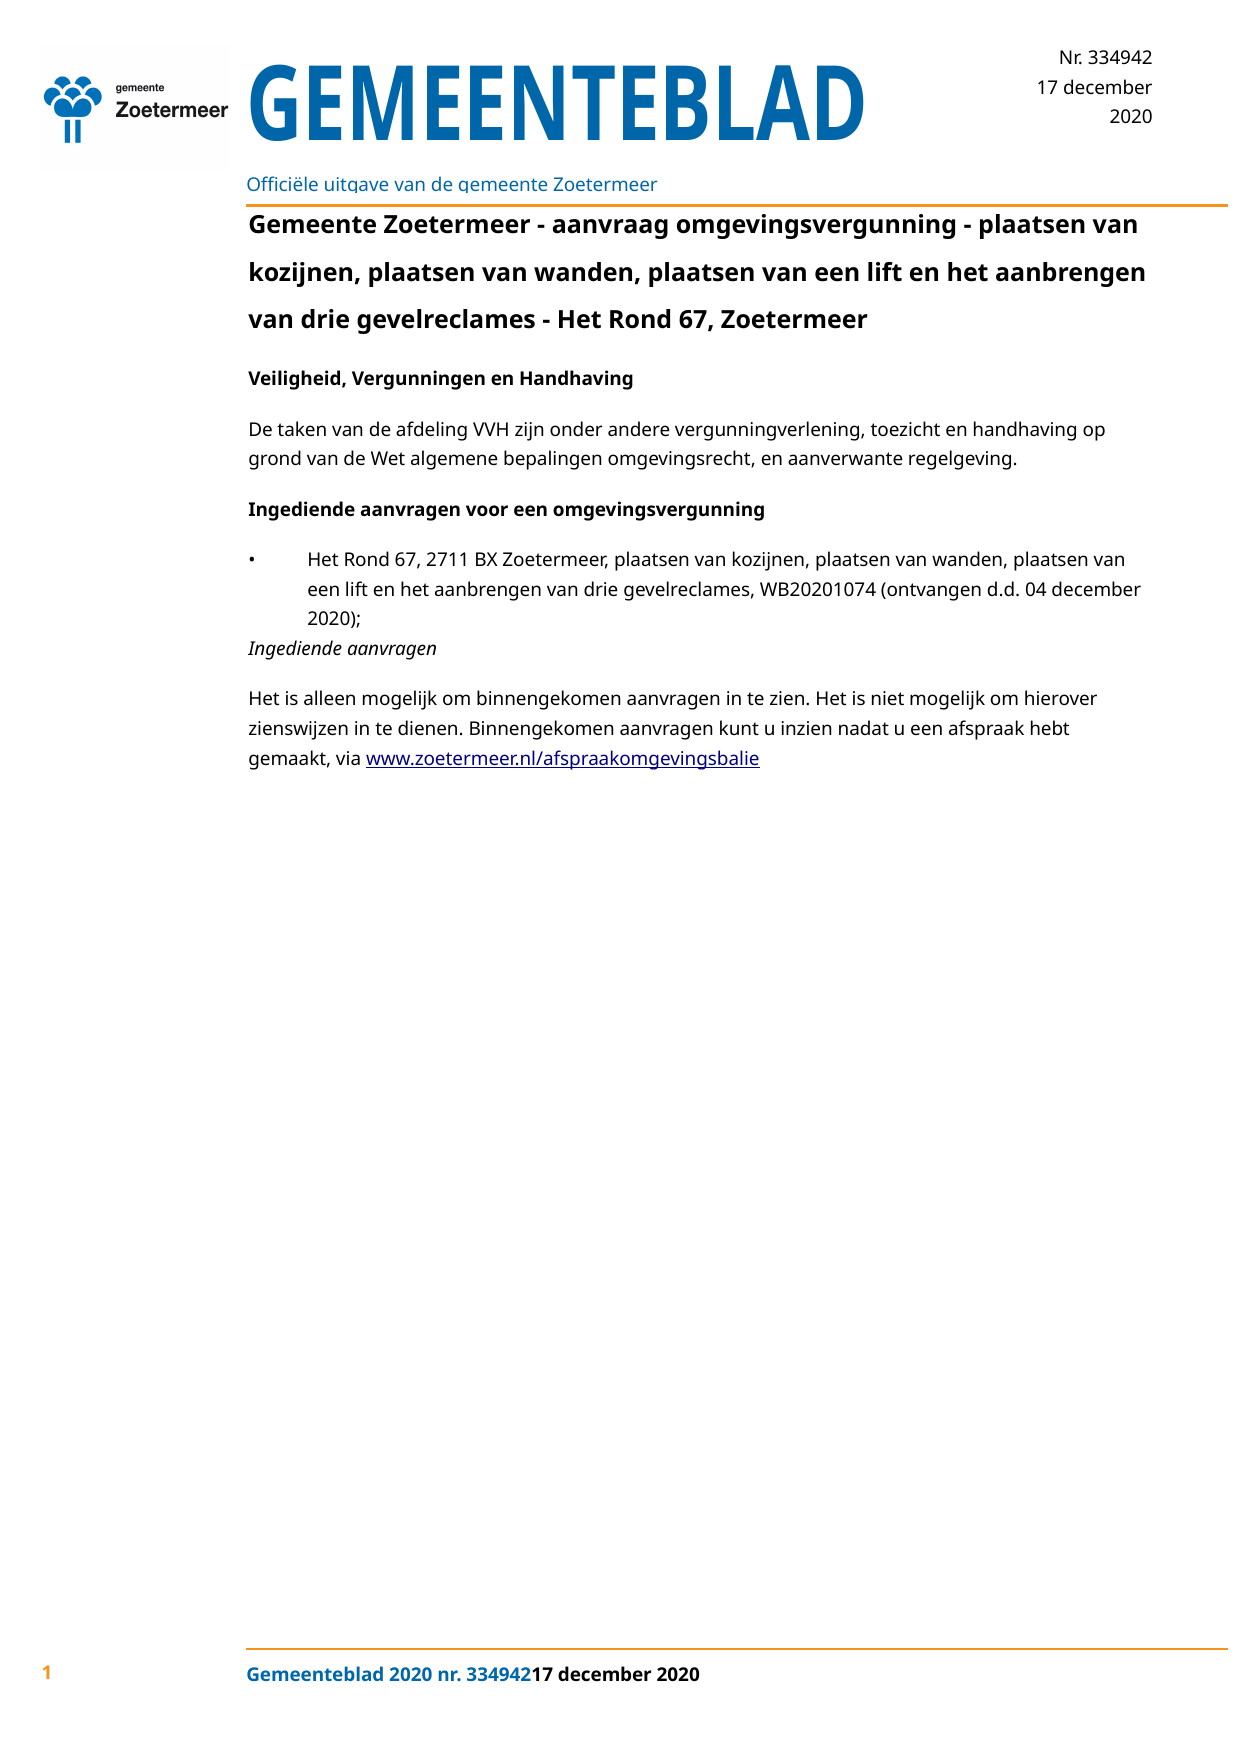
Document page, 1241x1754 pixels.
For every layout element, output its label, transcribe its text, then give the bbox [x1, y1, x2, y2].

text Ingediende aanvragen [248, 635, 1152, 661]
text Gemeente Zoetermeer - aanvraag omgevingsvergunning - plaatsen van kozijnen, plaatsen van wanden, plaatsen van een lift en het aanbrengen van drie gevelreclames - Het Rond 67, Zoetermeer [248, 207, 1152, 336]
picture [41, 47, 231, 172]
text De taken van de afdeling VVH zijn onder andere vergunningverlening, toezicht en handhaving op grond van de Wet algemene bepalingen omgevingsrecht, en aanverwante regelgeving. [248, 416, 1152, 471]
list Het Rond 67, 2711 BX Zoetermeer, plaatsen van kozijnen, plaatsen van wanden, plaatsen van een lift en het aanbrengen van drie gevelreclames, WB20201074 (ontvangen d.d. 04 december 2020); [248, 546, 1152, 631]
text Het is alleen mogelijk om binnengekomen aanvragen in te zien. Het is niet mogelijk om hierover zienswijzen in te dienen. Binnengekomen aanvragen kunt u inzien nadat u een afspraak hebt gemaakt, via www.zoetermeer.nl/afspraakomgevingsbalie [248, 686, 1152, 770]
text Ingediende aanvragen voor een omgevingsvergunning [248, 496, 1152, 522]
text Veiligheid, Vergunningen en Handhaving [248, 366, 1152, 391]
